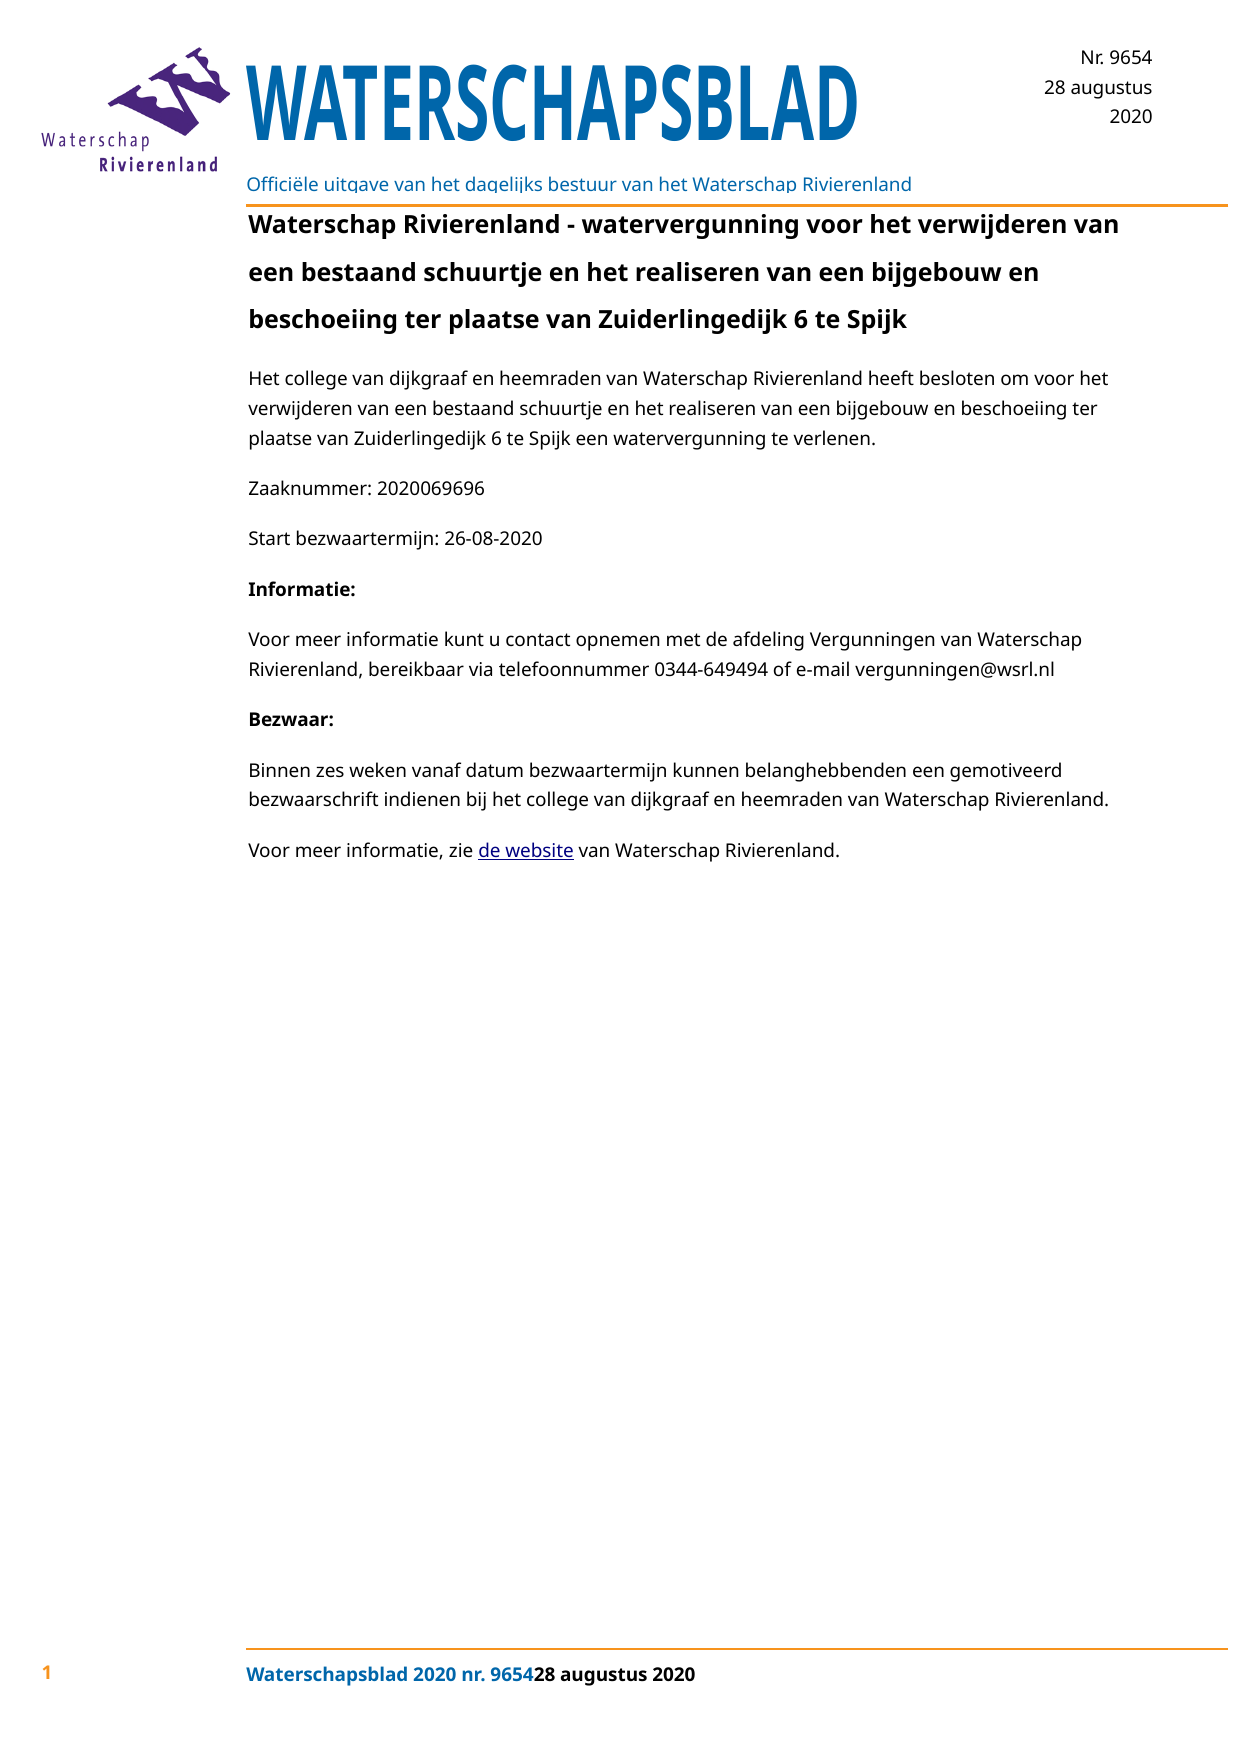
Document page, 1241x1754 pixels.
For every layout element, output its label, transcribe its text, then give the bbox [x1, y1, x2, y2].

text Start bezwaartermijn: 26-08-2020 [248, 526, 1152, 551]
picture [41, 47, 231, 172]
text Zaaknummer: 2020069696 [248, 475, 1152, 501]
text Waterschap Rivierenland - watervergunning voor het verwijderen van een bestaand schuurtje en het realiseren van een bijgebouw en beschoeiing ter plaatse van Zuiderlingedijk 6 te Spijk [248, 207, 1152, 336]
text Informatie: [248, 576, 1152, 602]
text Bezwaar: [248, 706, 1152, 732]
text Voor meer informatie, zie de website van Waterschap Rivierenland. [248, 837, 1152, 862]
text Voor meer informatie kunt u contact opnemen met de afdeling Vergunningen van Waterschap Rivierenland, bereikbaar via telefoonnummer 0344-649494 of e-mail vergunningen@wsrl.nl [248, 626, 1152, 682]
text Het college van dijkgraaf en heemraden van Waterschap Rivierenland heeft besloten om voor het verwijderen van een bestaand schuurtje en het realiseren van een bijgebouw en beschoeiing ter plaatse van Zuiderlingedijk 6 te Spijk een watervergunning te verlenen. [248, 366, 1152, 450]
text Binnen zes weken vanaf datum bezwaartermijn kunnen belanghebbenden een gemotiveerd bezwaarschrift indienen bij het college van dijkgraaf en heemraden van Waterschap Rivierenland. [248, 757, 1152, 812]
